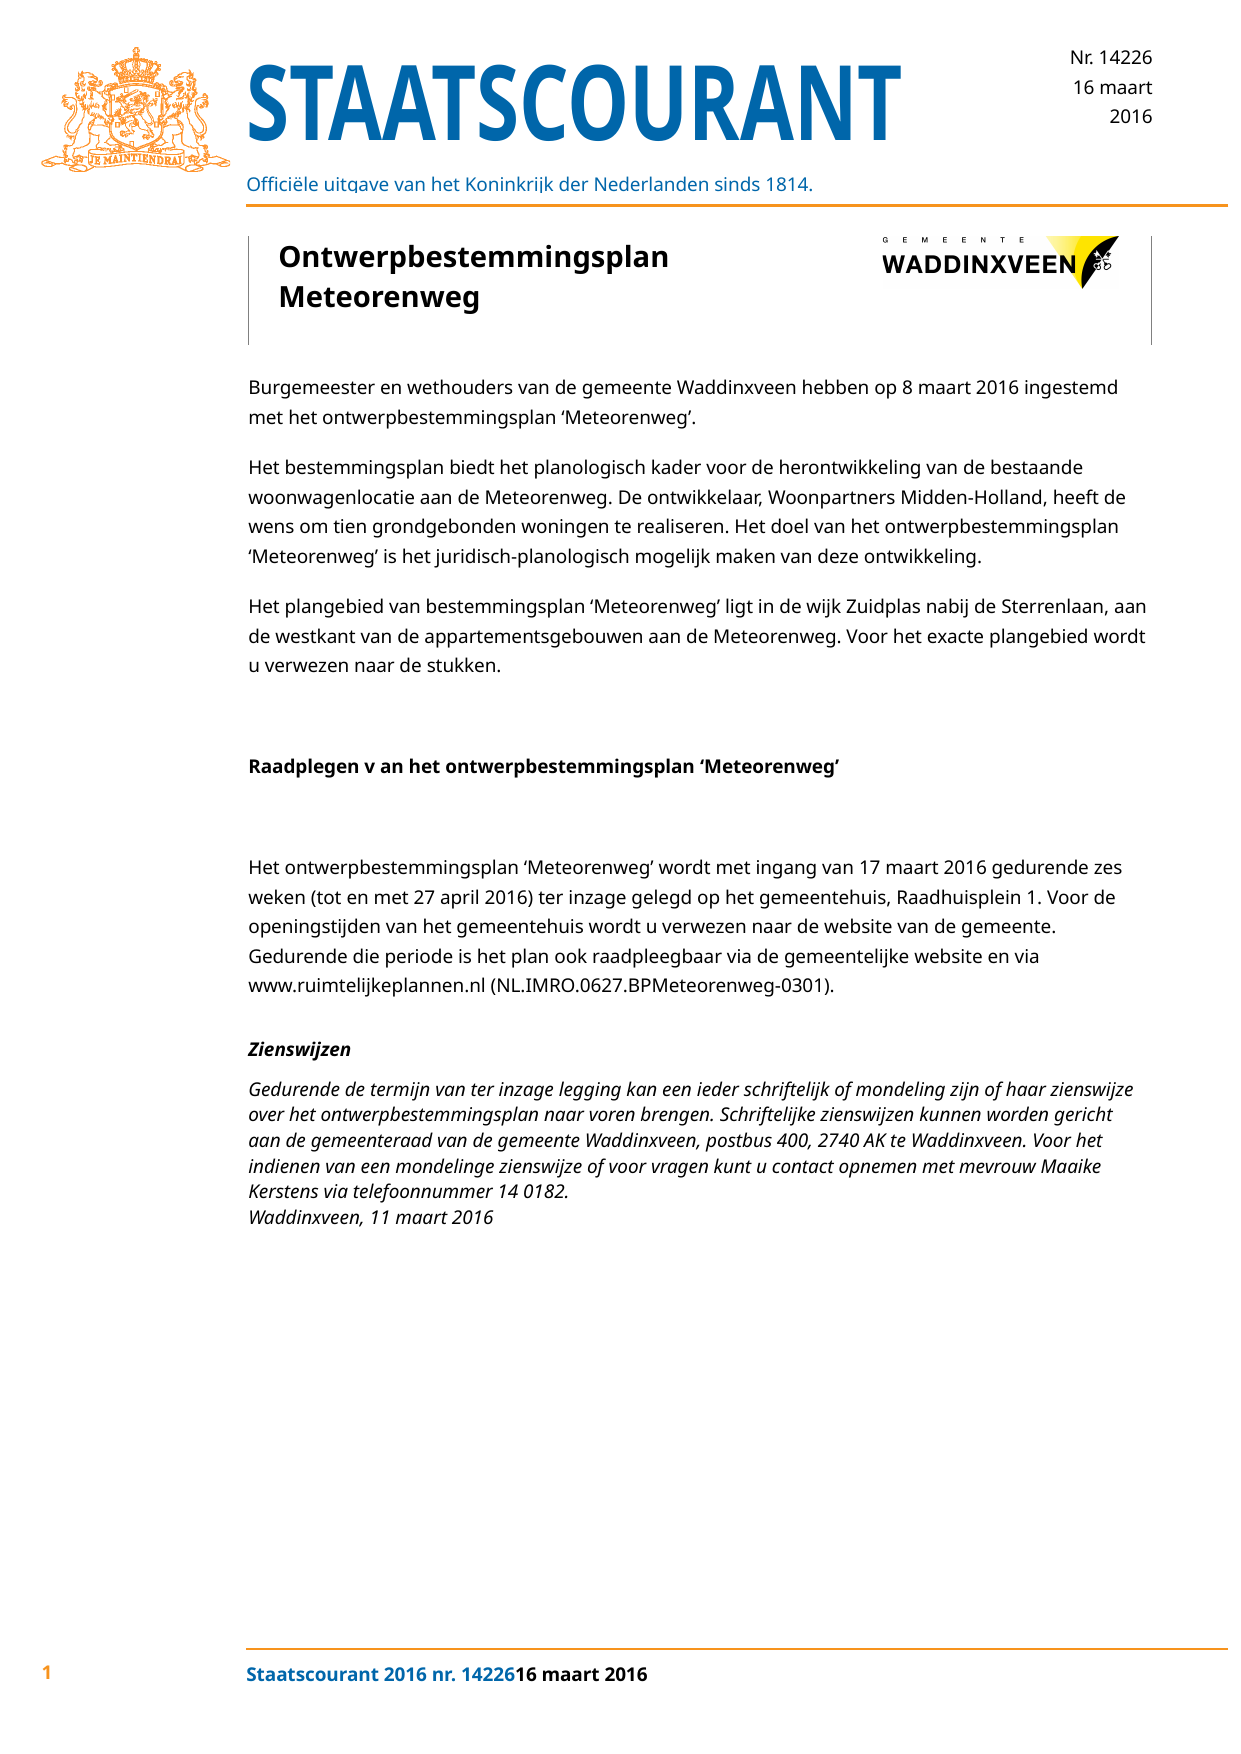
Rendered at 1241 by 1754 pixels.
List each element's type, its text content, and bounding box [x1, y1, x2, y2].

table_header [850, 236, 1151, 345]
text Het ontwerpbestemmingsplan ‘Meteorenweg’ wordt met ingang van 17 maart 2016 gedurende zes weken (tot en met 27 april 2016) ter inzage gelegd op het gemeentehuis, Raadhuisplein 1. Voor de openingstijden van het gemeentehuis wordt u verwezen naar de website van de gemeente. Gedurende die periode is het plan ook raadpleegbaar via de gemeentelijke website en via www.ruimtelijkeplannen.nl (NL.IMRO.0627.BPMeteorenweg-0301). [248, 854, 1152, 998]
text Gedurende de termijn van ter inzage legging kan een ieder schriftelijk of mondeling zijn of haar zienswijze over het ontwerpbestemmingsplan naar voren brengen. Schriftelijke zienswijzen kunnen worden gericht aan de gemeenteraad van de gemeente Waddinxveen, postbus 400, 2740 AK te Waddinxveen. Voor het indienen van een mondelinge zienswijze of voor vragen kunt u contact opnemen met mevrouw Maaike Kerstens via telefoonnummer 14 0182. [248, 1076, 1152, 1204]
text Het plangebied van bestemmingsplan ‘Meteorenweg’ ligt in de wijk Zuidplas nabij de Sterrenlaan, aan de westkant van de appartementsgebouwen aan de Meteorenweg. Voor het exacte plangebied wordt u verwezen naar de stukken. [248, 593, 1152, 678]
text Zienswijzen [248, 1037, 1152, 1062]
table_header Ontwerpbestemmingsplan Meteorenweg [249, 236, 850, 345]
picture [882, 236, 1119, 289]
text Het bestemmingsplan biedt het planologisch kader voor de herontwikkeling van de bestaande woonwagenlocatie aan de Meteorenweg. De ontwikkelaar, Woonpartners Midden-Holland, heeft de wens om tien grondgebonden woningen te realiseren. Het doel van het ontwerpbestemmingsplan ‘Meteorenweg’ is het juridisch-planologisch mogelijk maken van deze ontwikkeling. [248, 454, 1152, 569]
picture [41, 47, 231, 172]
text Waddinxveen, 11 maart 2016 [248, 1204, 1152, 1230]
text Burgemeester en wethouders van de gemeente Waddinxveen hebben op 8 maart 2016 ingestemd met het ontwerpbestemmingsplan ‘Meteorenweg’. [248, 374, 1152, 429]
text Raadplegen v an het ontwerpbestemmingsplan ‘Meteorenweg’ [248, 753, 1152, 779]
